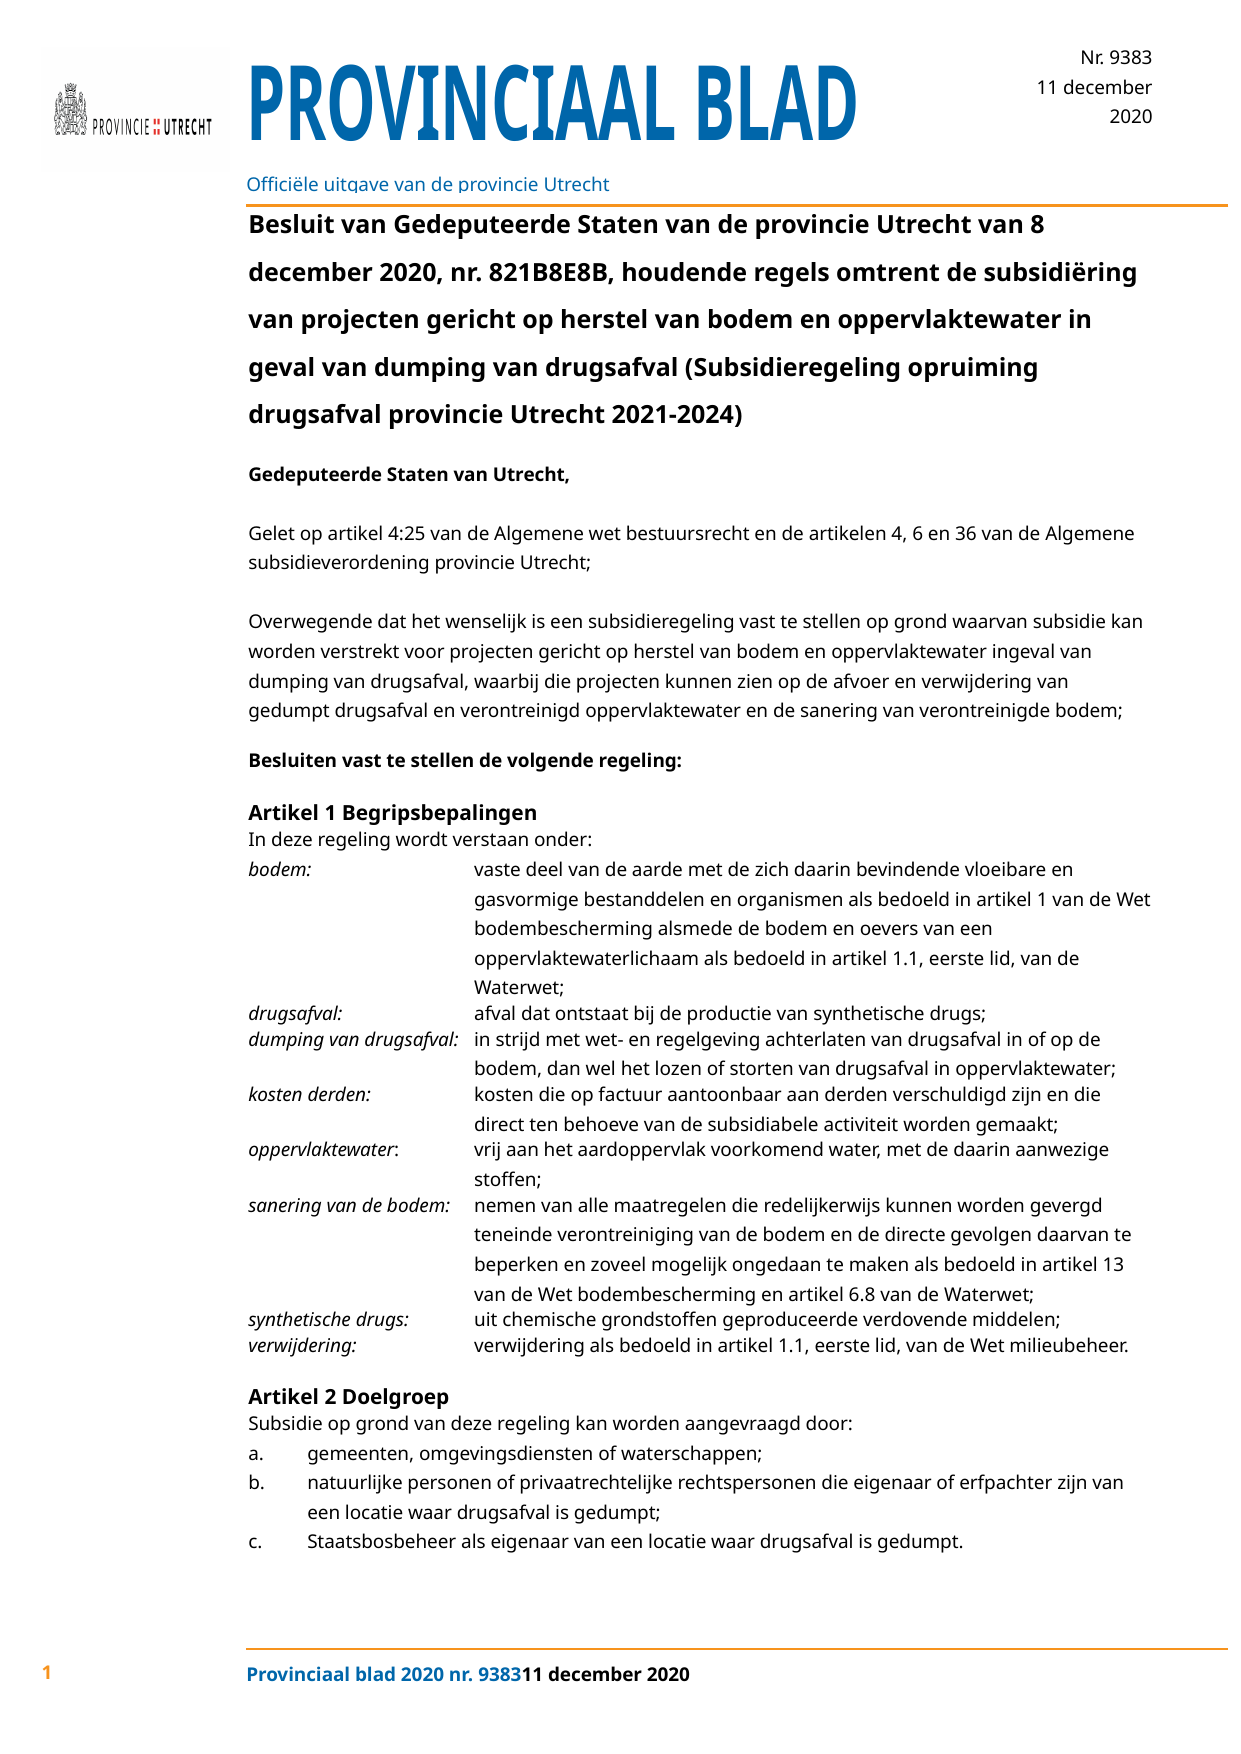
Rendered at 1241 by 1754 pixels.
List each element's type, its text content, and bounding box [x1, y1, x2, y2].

text Besluiten vast te stellen de volgende regeling: [248, 748, 1152, 773]
table_cell in strijd met wet- en regelgeving achterlaten van drugsafval in of op de bodem, dan wel het lozen of storten van drugsafval in oppervlaktewater; [474, 1026, 1152, 1081]
table_cell drugsafval: [248, 1000, 474, 1026]
table_cell verwijdering als bedoeld in artikel 1.1, eerste lid, van de Wet milieubeheer. [474, 1332, 1152, 1358]
table_cell vrij aan het aardoppervlak voorkomend water, met de daarin aanwezige stoffen; [474, 1137, 1152, 1192]
table_cell kosten die op factuur aantoonbaar aan derden verschuldigd zijn en die direct ten behoeve van de subsidiabele activiteit worden gemaakt; [474, 1081, 1152, 1137]
text Gedeputeerde Staten van Utrecht, [248, 461, 1152, 486]
table_cell dumping van drugsafval: [248, 1026, 474, 1081]
text Gelet op artikel 4:25 van de Algemene wet bestuursrecht en de artikelen 4, 6 en 36 van de Algemene subsidieverordening provincie Utrecht; [248, 520, 1152, 575]
text Overwegende dat het wenselijk is een subsidieregeling vast te stellen op grond waarvan subsidie kan worden verstrekt voor projecten gericht op herstel van bodem en oppervlaktewater ingeval van dumping van drugsafval, waarbij die projecten kunnen zien op de afvoer en verwijdering van gedumpt drugsafval en verontreinigd oppervlaktewater en de sanering van verontreinigde bodem; [248, 609, 1152, 723]
text Artikel 1 Begripsbepalingen [248, 798, 1152, 827]
table_cell afval dat ontstaat bij de productie van synthetische drugs; [474, 1000, 1152, 1026]
text Besluit van Gedeputeerde Staten van de provincie Utrecht van 8 december 2020, nr. 821B8E8B, houdende regels omtrent de subsidiëring van projecten gericht op herstel van bodem en oppervlaktewater in geval van dumping van drugsafval (Subsidieregeling opruiming drugsafval provincie Utrecht 2021-2024) [248, 207, 1152, 431]
list Staatsbosbeheer als eigenaar van een locatie waar drugsafval is gedumpt. [248, 1529, 1152, 1554]
picture [41, 47, 231, 172]
list natuurlijke personen of privaatrechtelijke rechtspersonen die eigenaar of erfpachter zijn van een locatie waar drugsafval is gedumpt; [248, 1469, 1152, 1525]
text Artikel 2 Doelgroep [248, 1382, 1152, 1410]
table_header bodem: [248, 856, 474, 1000]
text In deze regeling wordt verstaan onder: [248, 827, 1152, 852]
table_cell sanering van de bodem: [248, 1192, 474, 1306]
list gemeenten, omgevingsdiensten of waterschappen; [248, 1440, 1152, 1466]
table_cell oppervlaktewater: [248, 1137, 474, 1192]
table_cell synthetische drugs: [248, 1306, 474, 1332]
table_cell uit chemische grondstoffen geproduceerde verdovende middelen; [474, 1306, 1152, 1332]
table_cell kosten derden: [248, 1081, 474, 1137]
table_cell verwijdering: [248, 1332, 474, 1358]
table_cell nemen van alle maatregelen die redelijkerwijs kunnen worden gevergd teneinde verontreiniging van de bodem en de directe gevolgen daarvan te beperken en zoveel mogelijk ongedaan te maken als bedoeld in artikel 13 van de Wet bodembescherming en artikel 6.8 van de Waterwet; [474, 1192, 1152, 1306]
table_header vaste deel van de aarde met de zich daarin bevindende vloeibare en gasvormige bestanddelen en organismen als bedoeld in artikel 1 van de Wet bodembescherming alsmede de bodem en oevers van een oppervlaktewaterlichaam als bedoeld in artikel 1.1, eerste lid, van de Waterwet; [474, 856, 1152, 1000]
text Subsidie op grond van deze regeling kan worden aangevraagd door: [248, 1410, 1152, 1436]
